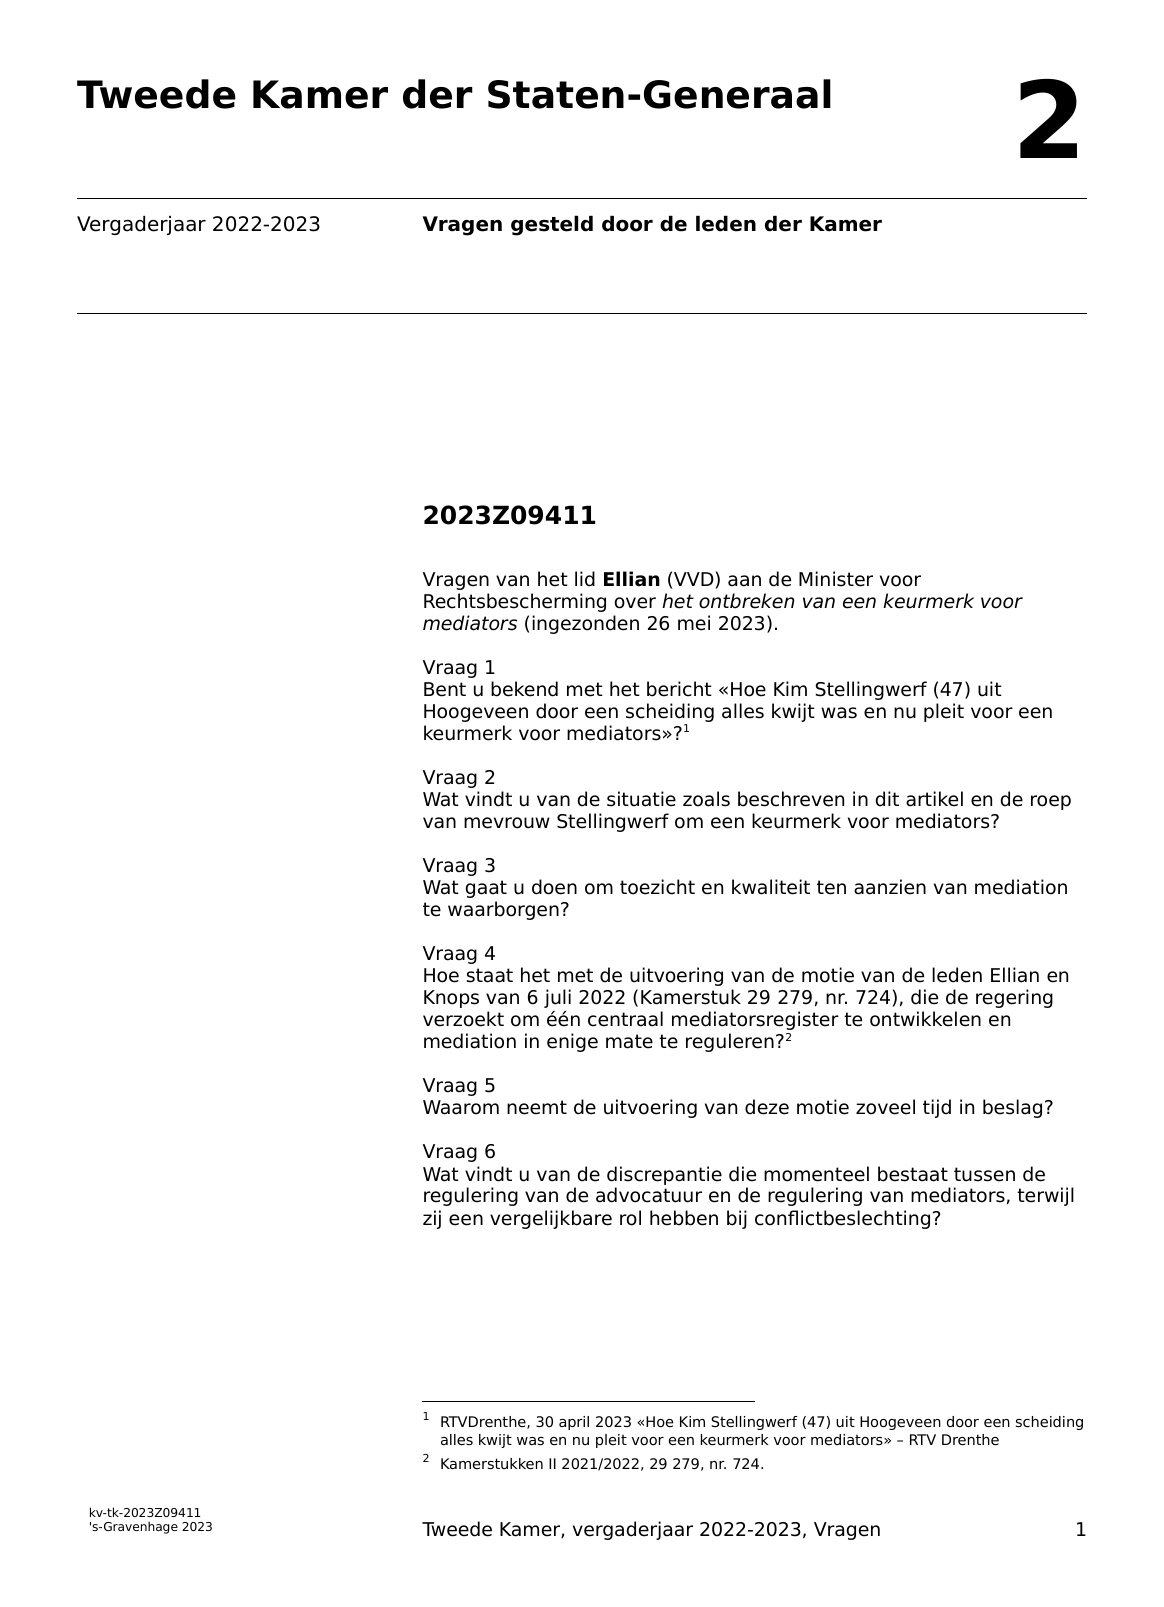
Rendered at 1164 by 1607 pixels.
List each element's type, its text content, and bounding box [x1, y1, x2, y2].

text Bent u bekend met het bericht «Hoe Kim Stellingwerf (47) uit Hoogeveen door een scheiding alles kwijt was en nu pleit voor een keurmerk voor mediators»? [422, 679, 1087, 745]
text kv-tk-2023Z09411 [88, 1506, 323, 1520]
text Kamerstukken II 2021/2022, 29 279, nr. 724. [422, 1452, 1087, 1474]
text 2023Z09411 [422, 501, 1087, 531]
text 's-Gravenhage 2023 [88, 1520, 323, 1534]
text Wat vindt u van de situatie zoals beschreven in dit artikel en de roep van mevrouw Stellingwerf om een keurmerk voor mediators? [422, 789, 1087, 833]
text Vraag 5 [422, 1075, 1087, 1097]
text Vraag 6 [422, 1141, 1087, 1163]
text RTVDrenthe, 30 april 2023 «Hoe Kim Stellingwerf (47) uit Hoogeveen door een scheiding alles kwijt was en nu pleit voor een keurmerk voor mediators» – RTV Drenthe [422, 1410, 1087, 1449]
text Wat gaat u doen om toezicht en kwaliteit ten aanzien van mediation te waarborgen? [422, 877, 1087, 921]
text Vragen van het lid Ellian (VVD) aan de Minister voor Rechtsbescherming over het ontbreken van een keurmerk voor mediators (ingezonden 26 mei 2023). [422, 569, 1087, 635]
table_cell Vergaderjaar 2022-2023 [77, 199, 422, 313]
table_header 2 [886, 59, 1087, 198]
text Waarom neemt de uitvoering van deze motie zoveel tijd in beslag? [422, 1097, 1087, 1119]
text Vraag 1 [422, 657, 1087, 679]
table_cell Vragen gesteld door de leden der Kamer [422, 199, 1087, 313]
table_header Tweede Kamer der Staten-Generaal [77, 59, 886, 198]
text Hoe staat het met de uitvoering van de motie van de leden Ellian en Knops van 6 juli 2022 (Kamerstuk 29 279, nr. 724), die de regering verzoekt om één centraal mediatorsregister te ontwikkelen en mediation in enige mate te reguleren? [422, 965, 1087, 1053]
text Vraag 3 [422, 855, 1087, 877]
text Vraag 4 [422, 943, 1087, 965]
text Vraag 2 [422, 767, 1087, 789]
text Wat vindt u van de discrepantie die momenteel bestaat tussen de regulering van de advocatuur en de regulering van mediators, terwijl zij een vergelijkbare rol hebben bij conflictbeslechting? [422, 1163, 1087, 1229]
